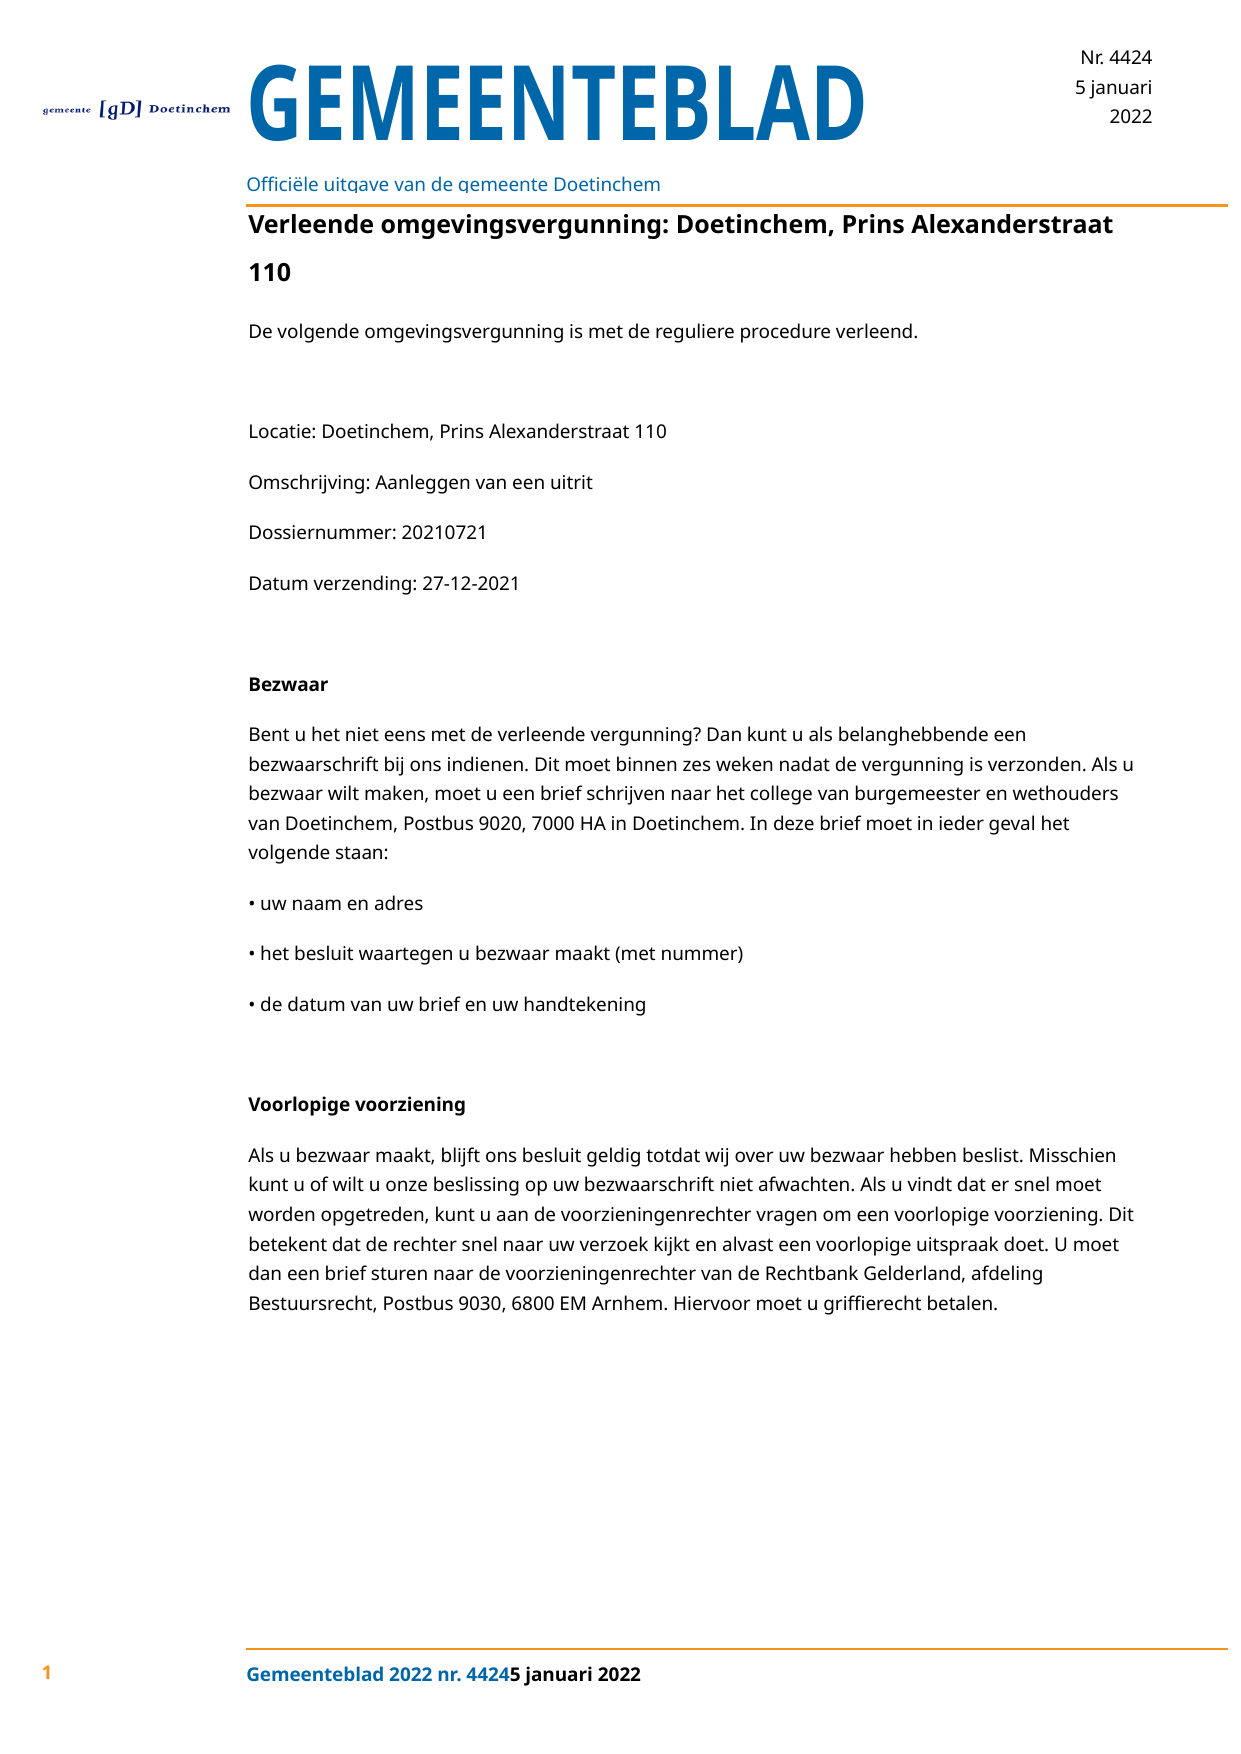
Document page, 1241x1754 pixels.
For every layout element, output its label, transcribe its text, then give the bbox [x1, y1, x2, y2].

text Dossiernummer: 20210721 [248, 519, 1152, 545]
text Locatie: Doetinchem, Prins Alexanderstraat 110 [248, 419, 1152, 444]
text • uw naam en adres [248, 890, 1152, 916]
text Datum verzending: 27-12-2021 [248, 570, 1152, 596]
text Omschrijving: Aanleggen van een uitrit [248, 469, 1152, 495]
text • het besluit waartegen u bezwaar maakt (met nummer) [248, 940, 1152, 966]
text Verleende omgevingsvergunning: Doetinchem, Prins Alexanderstraat 110 [248, 207, 1152, 288]
picture [41, 47, 231, 172]
text Als u bezwaar maakt, blijft ons besluit geldig totdat wij over uw bezwaar hebben beslist. Misschien kunt u of wilt u onze beslissing op uw bezwaarschrift niet afwachten. Als u vindt dat er snel moet worden opgetreden, kunt u aan de voorzieningenrechter vragen om een voorlopige voorziening. Dit betekent dat de rechter snel naar uw verzoek kijkt en alvast een voorlopige uitspraak doet. U moet dan een brief sturen naar de voorzieningenrechter van de Rechtbank Gelderland, afdeling Bestuursrecht, Postbus 9030, 6800 EM Arnhem. Hiervoor moet u griffierecht betalen. [248, 1142, 1152, 1316]
text Voorlopige voorziening [248, 1092, 1152, 1117]
text • de datum van uw brief en uw handtekening [248, 991, 1152, 1017]
text Bent u het niet eens met de verleende vergunning? Dan kunt u als belanghebbende een bezwaarschrift bij ons indienen. Dit moet binnen zes weken nadat de vergunning is verzonden. Als u bezwaar wilt maken, moet u een brief schrijven naar het college van burgemeester en wethouders van Doetinchem, Postbus 9020, 7000 HA in Doetinchem. In deze brief moet in ieder geval het volgende staan: [248, 721, 1152, 865]
text De volgende omgevingsvergunning is met de reguliere procedure verleend. [248, 318, 1152, 344]
text Bezwaar [248, 671, 1152, 697]
